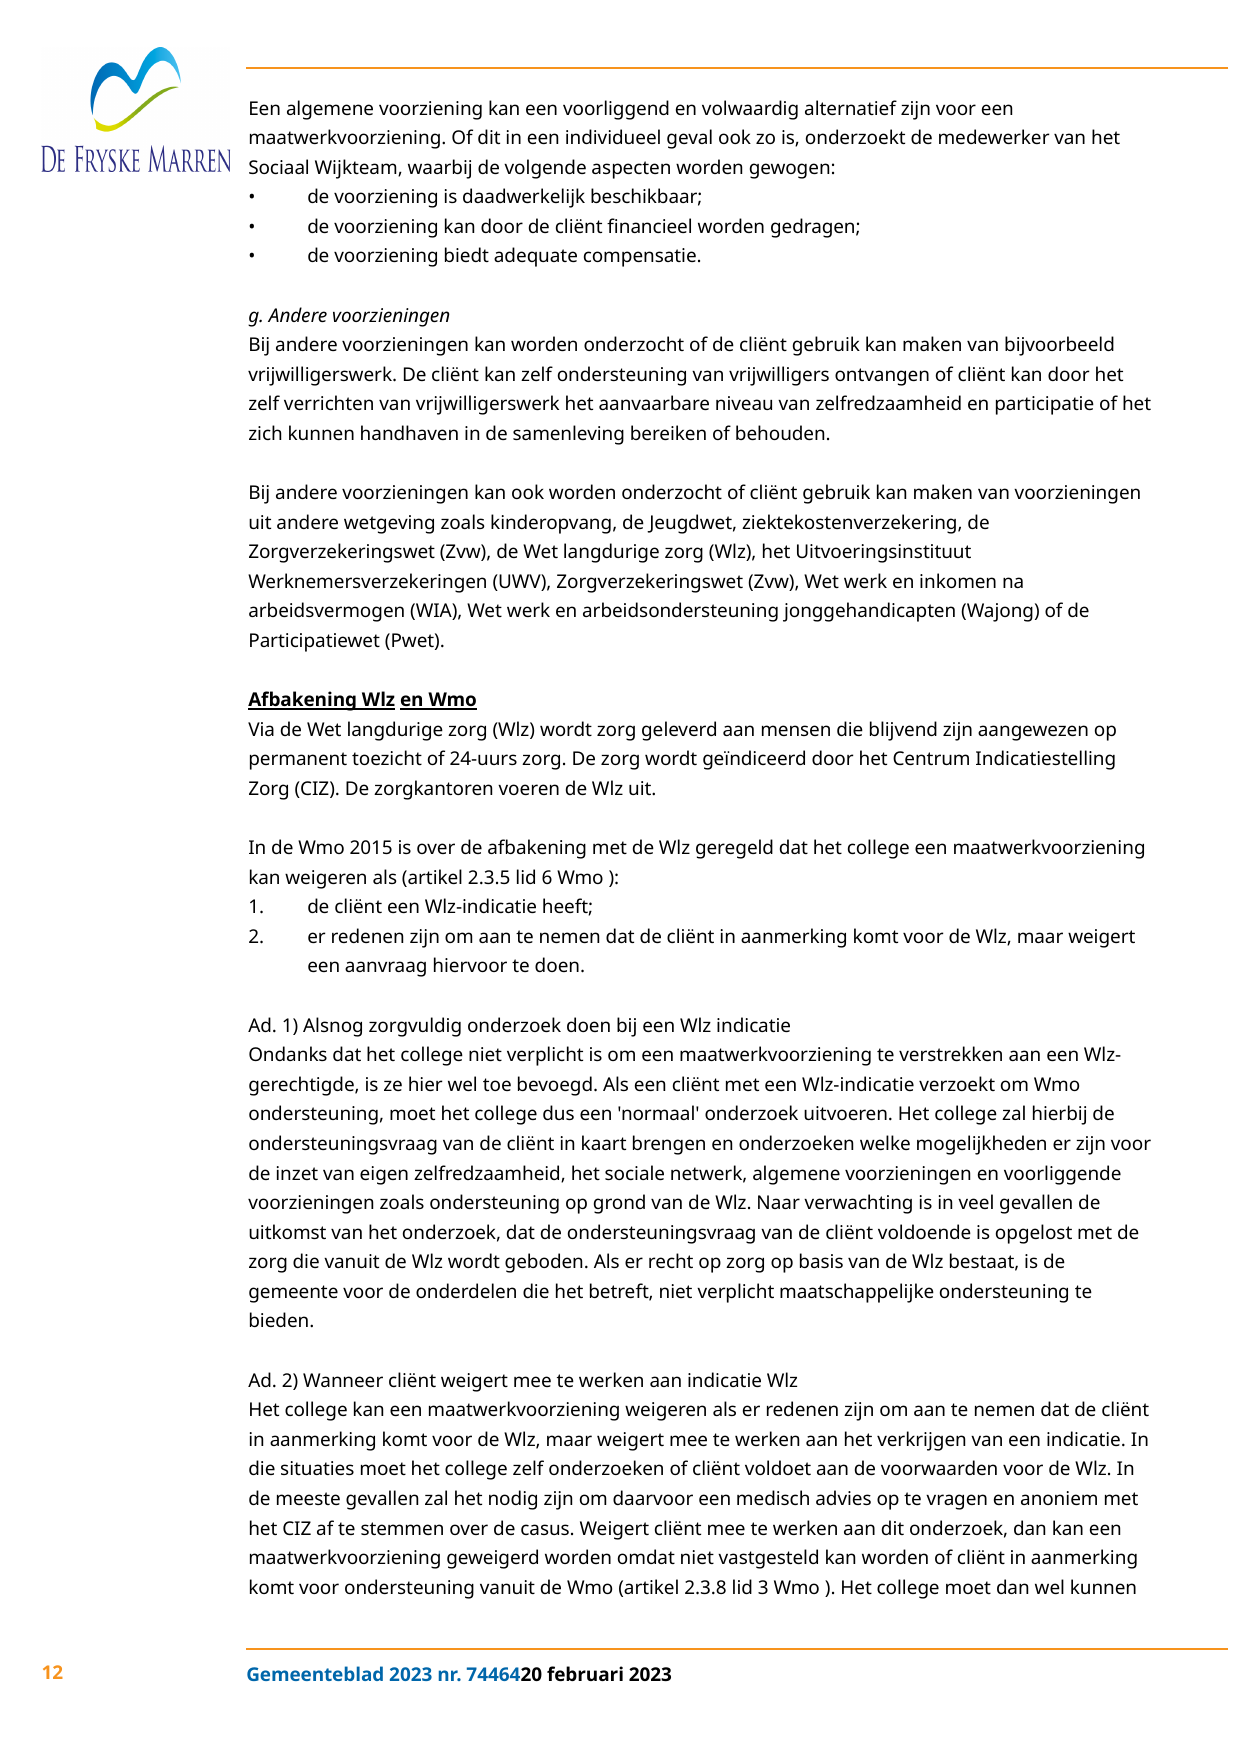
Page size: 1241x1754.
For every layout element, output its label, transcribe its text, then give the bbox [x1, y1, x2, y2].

text Ad. 2) Wanneer cliënt weigert mee te werken aan indicatie Wlz [248, 1367, 1152, 1393]
text Het college kan een maatwerkvoorziening weigeren als er redenen zijn om aan te nemen dat de cliënt in aanmerking komt voor de Wlz, maar weigert mee te werken aan het verkrijgen van een indicatie. In die situaties moet het college zelf onderzoeken of cliënt voldoet aan de voorwaarden voor de Wlz. In de meeste gevallen zal het nodig zijn om daarvoor een medisch advies op te vragen en anoniem met het CIZ af te stemmen over de casus. Weigert cliënt mee te werken aan dit onderzoek, dan kan een maatwerkvoorziening geweigerd worden omdat niet vastgesteld kan worden of cliënt in aanmerking komt voor ondersteuning vanuit de Wmo (artikel 2.3.8 lid 3 Wmo ). Het college moet dan wel kunnen [248, 1396, 1152, 1600]
list de voorziening biedt adequate compensatie. [248, 243, 1152, 268]
text Afbakening Wlz en Wmo [248, 686, 1152, 712]
list de cliënt een Wlz-indicatie heeft; [248, 893, 1152, 919]
picture [41, 47, 231, 172]
text Via de Wet langdurige zorg (Wlz) wordt zorg geleverd aan mensen die blijvend zijn aangewezen op permanent toezicht of 24-uurs zorg. De zorg wordt geïndiceerd door het Centrum Indicatiestelling Zorg (CIZ). De zorgkantoren voeren de Wlz uit. [248, 716, 1152, 801]
list de voorziening kan door de cliënt financieel worden gedragen; [248, 213, 1152, 239]
text Een algemene voorziening kan een voorliggend en volwaardig alternatief zijn voor een maatwerkvoorziening. Of dit in een individueel geval ook zo is, onderzoekt de medewerker van het Sociaal Wijkteam, waarbij de volgende aspecten worden gewogen: [248, 95, 1152, 180]
list de voorziening is daadwerkelijk beschikbaar; [248, 183, 1152, 209]
text Bij andere voorzieningen kan worden onderzocht of de cliënt gebruik kan maken van bijvoorbeeld [248, 331, 1152, 357]
text Ad. 1) Alsnog zorgvuldig onderzoek doen bij een Wlz indicatie [248, 1012, 1152, 1038]
text Ondanks dat het college niet verplicht is om een maatwerkvoorziening te verstrekken aan een Wlz-gerechtigde, is ze hier wel toe bevoegd. Als een cliënt met een Wlz-indicatie verzoekt om Wmo ondersteuning, moet het college dus een 'normaal' onderzoek uitvoeren. Het college zal hierbij de ondersteuningsvraag van de cliënt in kaart brengen en onderzoeken welke mogelijkheden er zijn voor de inzet van eigen zelfredzaamheid, het sociale netwerk, algemene voorzieningen en voorliggende voorzieningen zoals ondersteuning op grond van de Wlz. Naar verwachting is in veel gevallen de uitkomst van het onderzoek, dat de ondersteuningsvraag van de cliënt voldoende is opgelost met de zorg die vanuit de Wlz wordt geboden. Als er recht op zorg op basis van de Wlz bestaat, is de gemeente voor de onderdelen die het betreft, niet verplicht maatschappelijke ondersteuning te bieden. [248, 1041, 1152, 1333]
text In de Wmo 2015 is over de afbakening met de Wlz geregeld dat het college een maatwerkvoorziening kan weigeren als (artikel 2.3.5 lid 6 Wmo ): [248, 834, 1152, 890]
text g. Andere voorzieningen [248, 302, 1152, 328]
text Bij andere voorzieningen kan ook worden onderzocht of cliënt gebruik kan maken van voorzieningen uit andere wetgeving zoals kinderopvang, de Jeugdwet, ziektekostenverzekering, de Zorgverzekeringswet (Zvw), de Wet langdurige zorg (Wlz), het Uitvoeringsinstituut Werknemersverzekeringen (UWV), Zorgverzekeringswet (Zvw), Wet werk en inkomen na arbeidsvermogen (WIA), Wet werk en arbeidsondersteuning jonggehandicapten (Wajong) of de Participatiewet (Pwet). [248, 479, 1152, 653]
list er redenen zijn om aan te nemen dat de cliënt in aanmerking komt voor de Wlz, maar weigert een aanvraag hiervoor te doen. [248, 923, 1152, 978]
text vrijwilligerswerk. De cliënt kan zelf ondersteuning van vrijwilligers ontvangen of cliënt kan door het zelf verrichten van vrijwilligerswerk het aanvaarbare niveau van zelfredzaamheid en participatie of het zich kunnen handhaven in de samenleving bereiken of behouden. [248, 361, 1152, 446]
